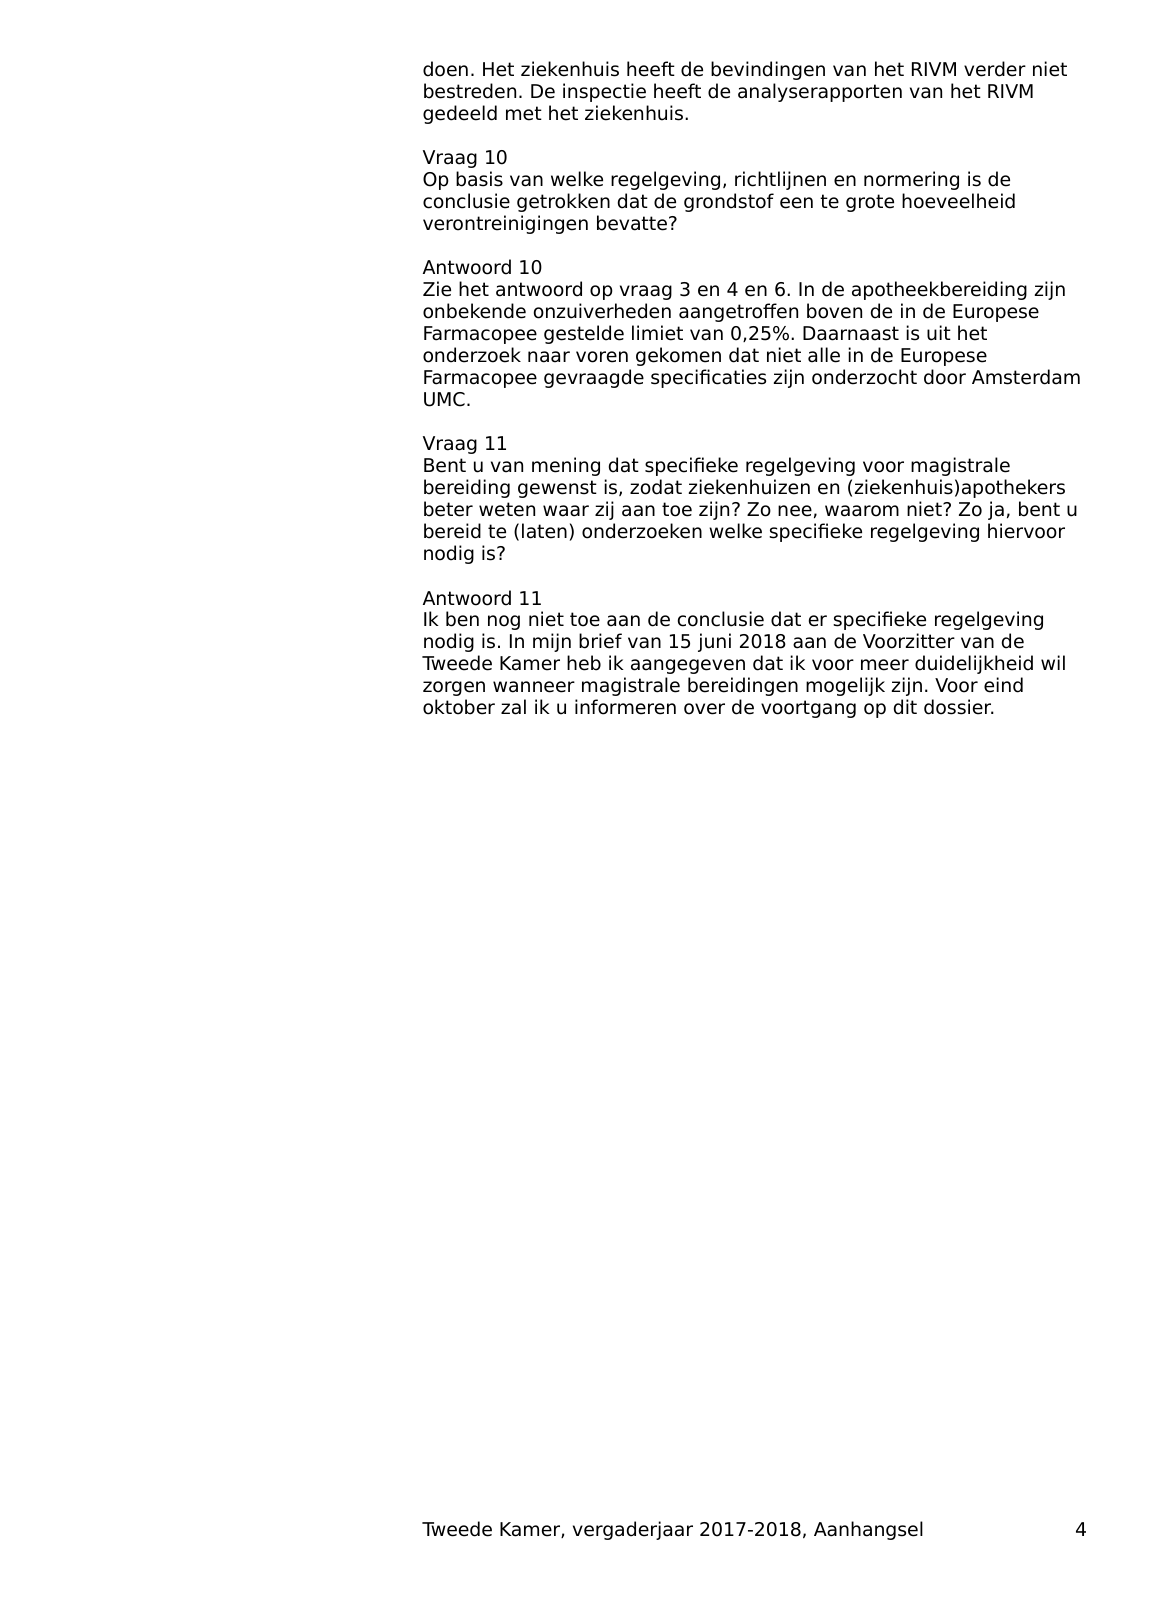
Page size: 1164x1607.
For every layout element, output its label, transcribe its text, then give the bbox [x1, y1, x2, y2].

text Zie het antwoord op vraag 3 en 4 en 6. In de apotheekbereiding zijn onbekende onzuiverheden aangetroffen boven de in de Europese Farmacopee gestelde limiet van 0,25%. Daarnaast is uit het onderzoek naar voren gekomen dat niet alle in de Europese Farmacopee gevraagde specificaties zijn onderzocht door Amsterdam UMC. [422, 279, 1087, 411]
text Vraag 10 [422, 147, 1087, 169]
text Ik ben nog niet toe aan de conclusie dat er specifieke regelgeving nodig is. In mijn brief van 15 juni 2018 aan de Voorzitter van de Tweede Kamer heb ik aangegeven dat ik voor meer duidelijkheid wil zorgen wanneer magistrale bereidingen mogelijk zijn. Voor eind oktober zal ik u informeren over de voortgang op dit dossier. [422, 609, 1087, 719]
text Op basis van welke regelgeving, richtlijnen en normering is de conclusie getrokken dat de grondstof een te grote hoeveelheid verontreinigingen bevatte? [422, 169, 1087, 235]
text Bent u van mening dat specifieke regelgeving voor magistrale bereiding gewenst is, zodat ziekenhuizen en (ziekenhuis)apothekers beter weten waar zij aan toe zijn? Zo nee, waarom niet? Zo ja, bent u bereid te (laten) onderzoeken welke specifieke regelgeving hiervoor nodig is? [422, 455, 1087, 565]
text Vraag 11 [422, 433, 1087, 455]
text doen. Het ziekenhuis heeft de bevindingen van het RIVM verder niet bestreden. De inspectie heeft de analyserapporten van het RIVM gedeeld met het ziekenhuis. [422, 59, 1087, 125]
text Antwoord 11 [422, 587, 1087, 609]
text Antwoord 10 [422, 257, 1087, 279]
